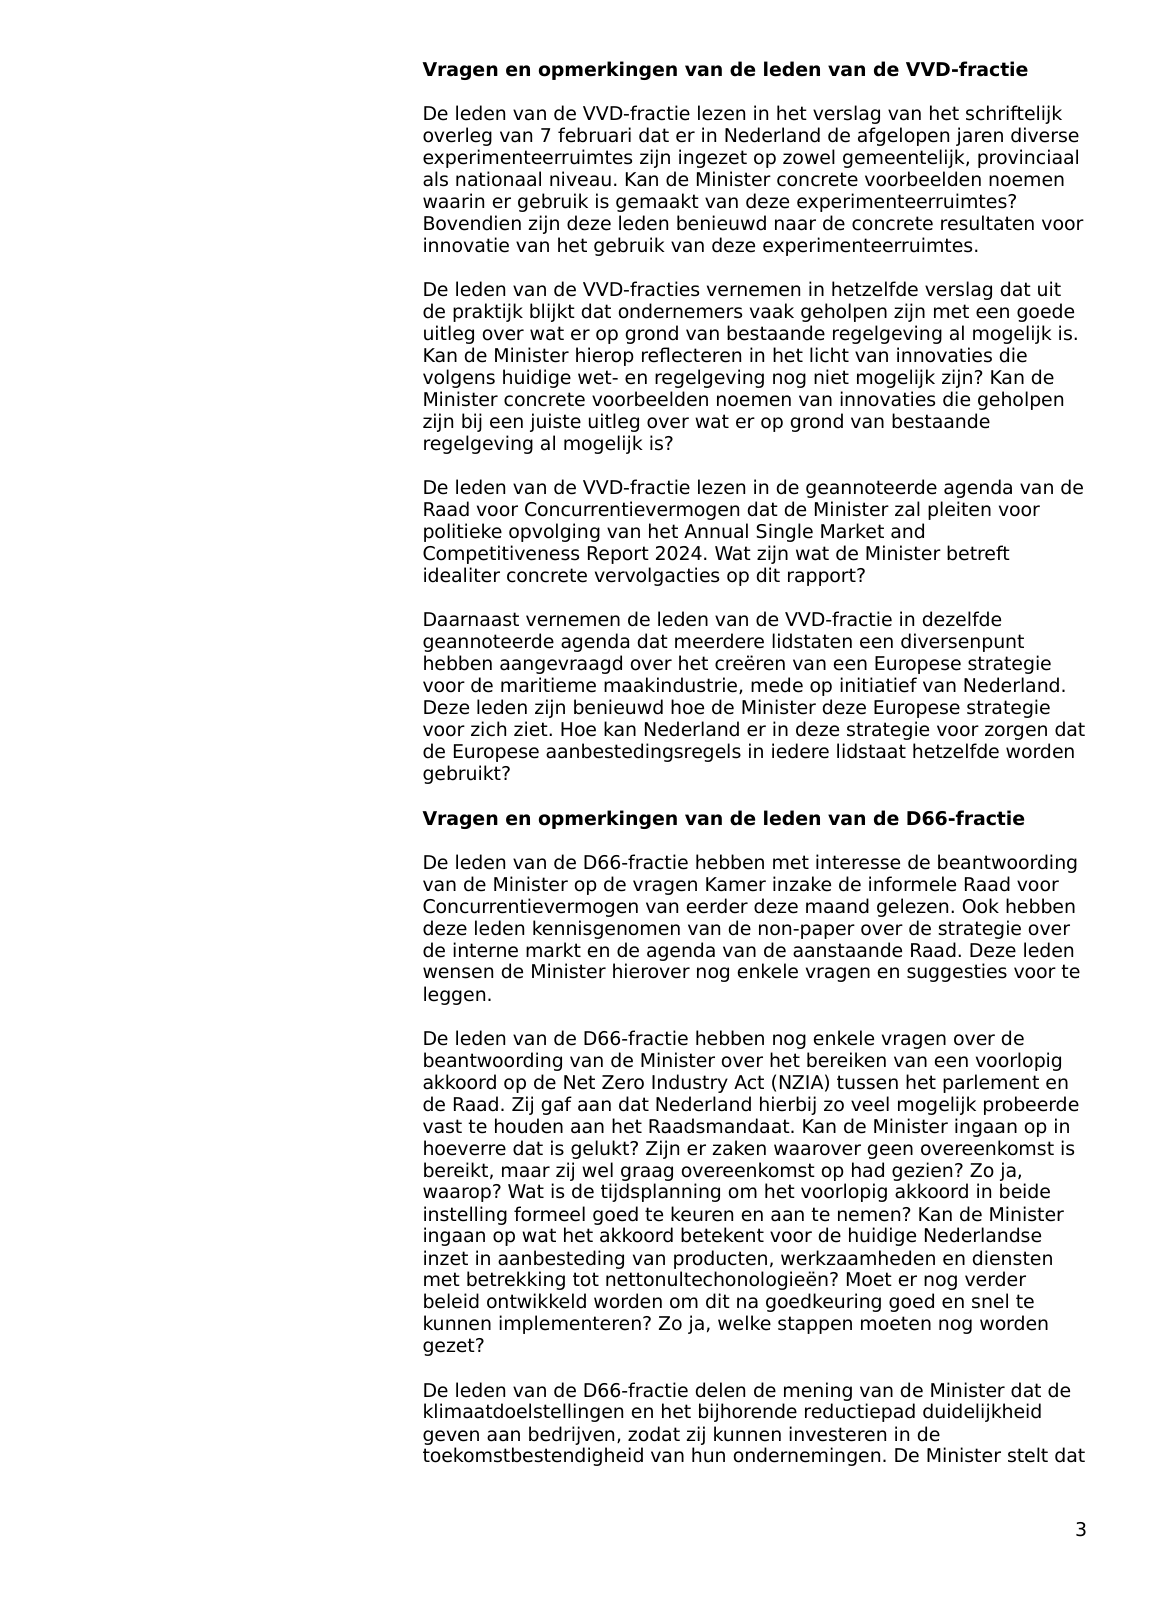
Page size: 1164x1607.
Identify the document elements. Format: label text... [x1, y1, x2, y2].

text De leden van de VVD-fracties vernemen in hetzelfde verslag dat uit de praktijk blijkt dat ondernemers vaak geholpen zijn met een goede uitleg over wat er op grond van bestaande regelgeving al mogelijk is. Kan de Minister hierop reflecteren in het licht van innovaties die volgens huidige wet- en regelgeving nog niet mogelijk zijn? Kan de Minister concrete voorbeelden noemen van innovaties die geholpen zijn bij een juiste uitleg over wat er op grond van bestaande regelgeving al mogelijk is? [422, 279, 1087, 455]
text De leden van de D66-fractie hebben nog enkele vragen over de beantwoording van de Minister over het bereiken van een voorlopig akkoord op de Net Zero Industry Act (NZIA) tussen het parlement en de Raad. Zij gaf aan dat Nederland hierbij zo veel mogelijk probeerde vast te houden aan het Raadsmandaat. Kan de Minister ingaan op in hoeverre dat is gelukt? Zijn er zaken waarover geen overeenkomst is bereikt, maar zij wel graag overeenkomst op had gezien? Zo ja, waarop? Wat is de tijdsplanning om het voorlopig akkoord in beide instelling formeel goed te keuren en aan te nemen? Kan de Minister ingaan op wat het akkoord betekent voor de huidige Nederlandse inzet in aanbesteding van producten, werkzaamheden en diensten met betrekking tot nettonultechonologieën? Moet er nog verder beleid ontwikkeld worden om dit na goedkeuring goed en snel te kunnen implementeren? Zo ja, welke stappen moeten nog worden gezet? [422, 1028, 1087, 1357]
text De leden van de VVD-fractie lezen in de geannoteerde agenda van de Raad voor Concurrentievermogen dat de Minister zal pleiten voor politieke opvolging van het Annual Single Market and Competitiveness Report 2024. Wat zijn wat de Minister betreft idealiter concrete vervolgacties op dit rapport? [422, 477, 1087, 587]
text De leden van de D66-fractie delen de mening van de Minister dat de klimaatdoelstellingen en het bijhorende reductiepad duidelijkheid geven aan bedrijven, zodat zij kunnen investeren in de toekomstbestendigheid van hun ondernemingen. De Minister stelt dat [422, 1379, 1087, 1467]
text De leden van de VVD-fractie lezen in het verslag van het schriftelijk overleg van 7 februari dat er in Nederland de afgelopen jaren diverse experimenteerruimtes zijn ingezet op zowel gemeentelijk, provinciaal als nationaal niveau. Kan de Minister concrete voorbeelden noemen waarin er gebruik is gemaakt van deze experimenteerruimtes? Bovendien zijn deze leden benieuwd naar de concrete resultaten voor innovatie van het gebruik van deze experimenteerruimtes. [422, 103, 1087, 257]
text De leden van de D66-fractie hebben met interesse de beantwoording van de Minister op de vragen Kamer inzake de informele Raad voor Concurrentievermogen van eerder deze maand gelezen. Ook hebben deze leden kennisgenomen van de non-paper over de strategie over de interne markt en de agenda van de aanstaande Raad. Deze leden wensen de Minister hierover nog enkele vragen en suggesties voor te leggen. [422, 852, 1087, 1005]
subtitle Vragen en opmerkingen van de leden van de D66-fractie [422, 807, 1087, 829]
subtitle Vragen en opmerkingen van de leden van de VVD-fractie [422, 59, 1087, 81]
text Daarnaast vernemen de leden van de VVD-fractie in dezelfde geannoteerde agenda dat meerdere lidstaten een diversenpunt hebben aangevraagd over het creëren van een Europese strategie voor de maritieme maakindustrie, mede op initiatief van Nederland. Deze leden zijn benieuwd hoe de Minister deze Europese strategie voor zich ziet. Hoe kan Nederland er in deze strategie voor zorgen dat de Europese aanbestedingsregels in iedere lidstaat hetzelfde worden gebruikt? [422, 609, 1087, 785]
